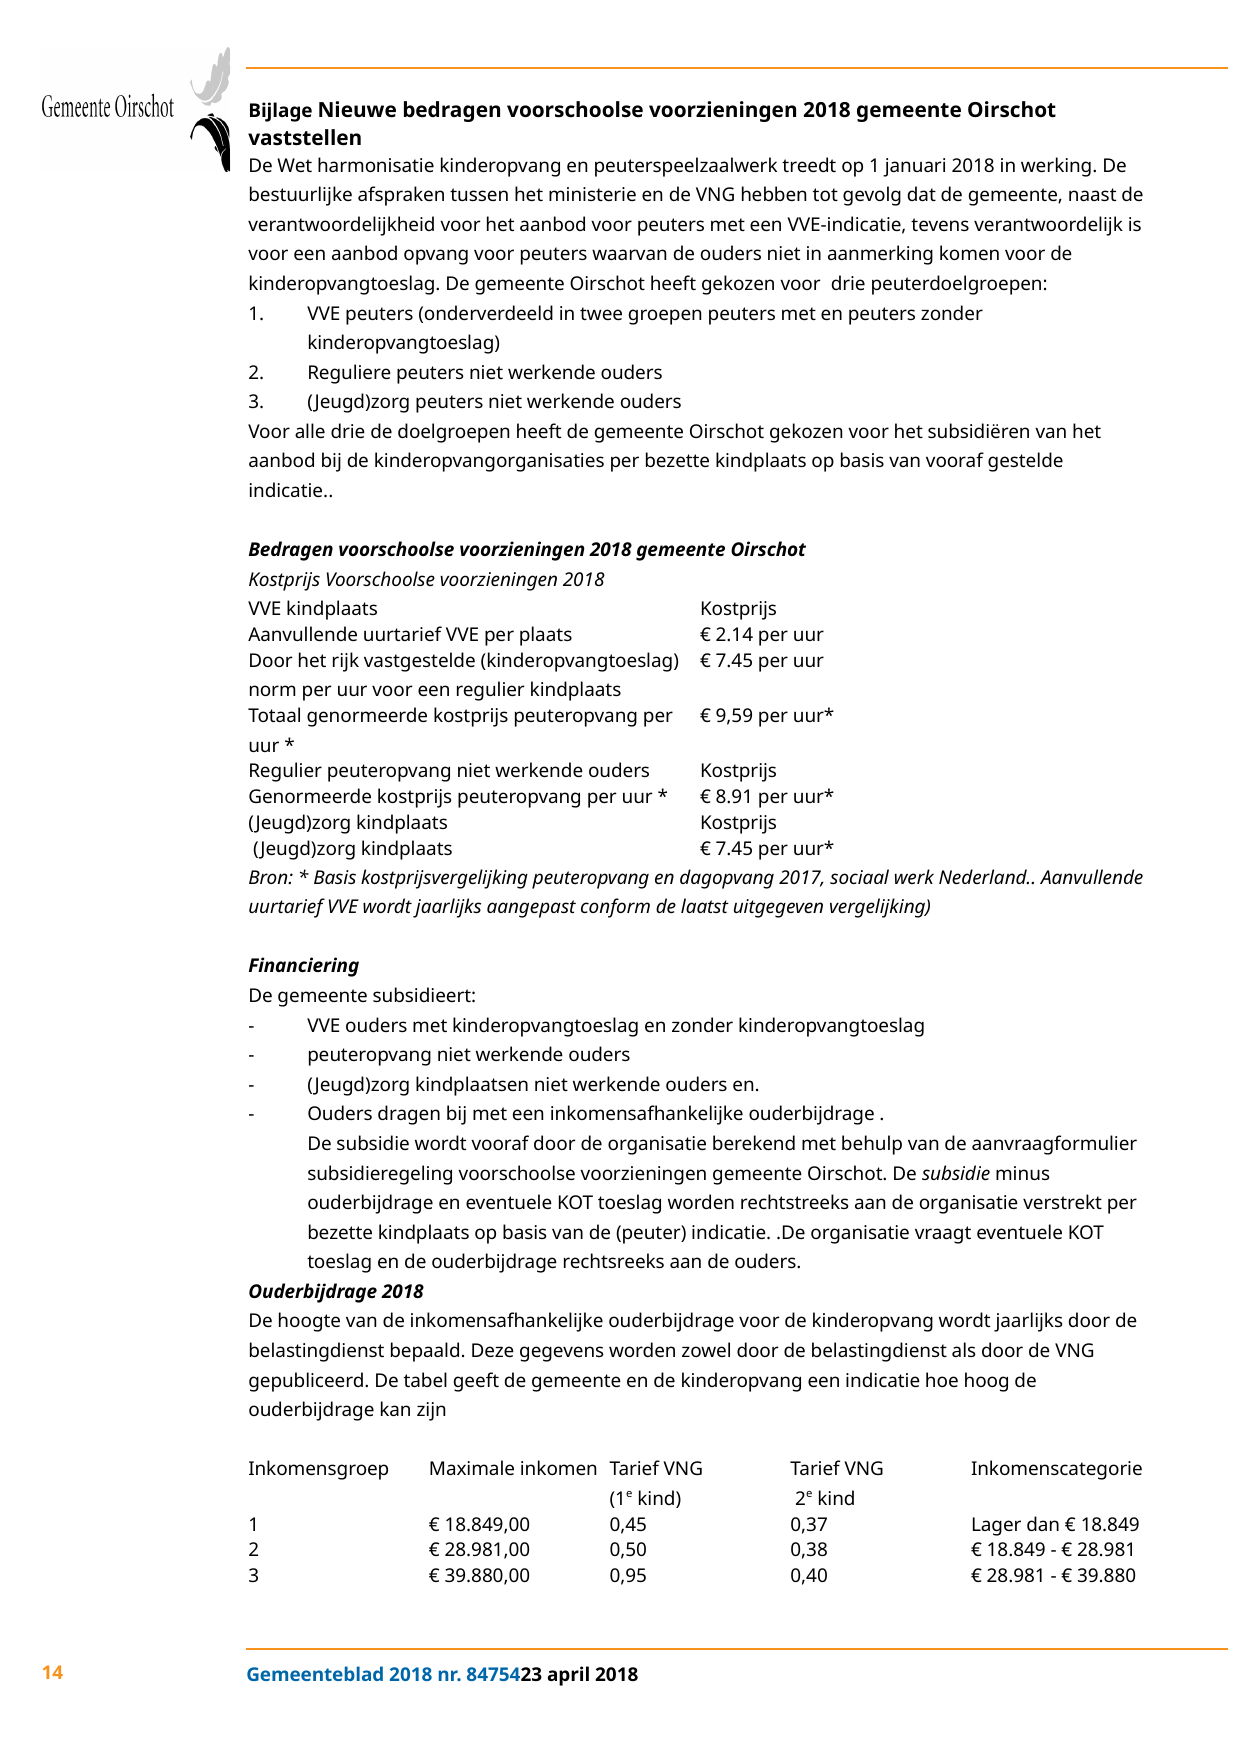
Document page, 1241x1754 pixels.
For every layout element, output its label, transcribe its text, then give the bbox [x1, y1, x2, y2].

table_cell 3 [248, 1563, 429, 1588]
table_cell € 7.45 per uur [700, 647, 1152, 702]
text Bedragen voorschoolse voorzieningen 2018 gemeente Oirschot [248, 536, 1152, 562]
table_cell Totaal genormeerde kostprijs peuteropvang per uur * [248, 703, 700, 758]
text Kostprijs Voorschoolse voorzieningen 2018 [248, 566, 1152, 592]
list Ouders dragen bij met een inkomensafhankelijke ouderbijdrage . [248, 1101, 1152, 1126]
table_cell Door het rijk vastgestelde (kinderopvangtoeslag) norm per uur voor een regulier kindplaats [248, 647, 700, 702]
table_cell € 18.849 - € 28.981 [971, 1537, 1152, 1562]
list peuteropvang niet werkende ouders [248, 1041, 1152, 1067]
text Voor alle drie de doelgroepen heeft de gemeente Oirschot gekozen voor het subsidiëren van het aanbod bij de kinderopvangorganisaties per bezette kindplaats op basis van vooraf gestelde indicatie.. [248, 418, 1152, 503]
picture [41, 47, 231, 172]
table_cell € 28.981 - € 39.880 [971, 1563, 1152, 1588]
table_cell 0,38 [790, 1537, 971, 1562]
table_header Inkomensgroep [248, 1456, 429, 1511]
text De gemeente subsidieert: [248, 982, 1152, 1008]
table_cell 0,40 [790, 1563, 971, 1588]
table_cell Kostprijs [700, 758, 1152, 783]
table_cell € 28.981,00 [429, 1537, 609, 1562]
table_header Tarief VNG (1e kind) [609, 1456, 790, 1511]
table_cell Genormeerde kostprijs peuteropvang per uur * [248, 784, 700, 809]
table_cell € 39.880,00 [429, 1563, 609, 1588]
table_cell € 18.849,00 [429, 1511, 609, 1537]
text Bijlage Nieuwe bedragen voorschoolse voorzieningen 2018 gemeente Oirschot vaststellen [248, 95, 1152, 152]
table_header Kostprijs [700, 596, 1152, 621]
table_cell (Jeugd)zorg kindplaats [248, 809, 700, 835]
list (Jeugd)zorg peuters niet werkende ouders [248, 388, 1152, 414]
text Bron: * Basis kostprijsvergelijking peuteropvang en dagopvang 2017, sociaal werk Nederland.. Aanvullende uurtarief VVE wordt jaarlijks aangepast conform de laatst uitgegeven vergelijking) [248, 864, 1152, 919]
list (Jeugd)zorg kindplaatsen niet werkende ouders en. [248, 1071, 1152, 1097]
table_cell Kostprijs [700, 809, 1152, 835]
table_header VVE kindplaats [248, 596, 700, 621]
table_cell 1 [248, 1511, 429, 1537]
list De subsidie wordt vooraf door de organisatie berekend met behulp van de aanvraagformulier subsidieregeling voorschoolse voorzieningen gemeente Oirschot. De subsidie minus ouderbijdrage en eventuele KOT toeslag worden rechtstreeks aan de organisatie verstrekt per bezette kindplaats op basis van de (peuter) indicatie. .De organisatie vraagt eventuele KOT toeslag en de ouderbijdrage rechtsreeks aan de ouders. [248, 1130, 1152, 1274]
table_cell Regulier peuteropvang niet werkende ouders [248, 758, 700, 783]
table_cell 2 [248, 1537, 429, 1562]
table_cell 0,37 [790, 1511, 971, 1537]
table_header Inkomenscategorie [971, 1456, 1152, 1511]
table_header Tarief VNG 2e kind [790, 1456, 971, 1511]
table_cell (Jeugd)zorg kindplaats [248, 835, 700, 861]
list VVE peuters (onderverdeeld in twee groepen peuters met en peuters zonder kinderopvangtoeslag) [248, 300, 1152, 355]
list VVE ouders met kinderopvangtoeslag en zonder kinderopvangtoeslag [248, 1012, 1152, 1037]
table_cell € 7.45 per uur* [700, 835, 1152, 861]
text Ouderbijdrage 2018 [248, 1278, 1152, 1304]
table_cell 0,45 [609, 1511, 790, 1537]
text De Wet harmonisatie kinderopvang en peuterspeelzaalwerk treedt op 1 januari 2018 in werking. De bestuurlijke afspraken tussen het ministerie en de VNG hebben tot gevolg dat de gemeente, naast de verantwoordelijkheid voor het aanbod voor peuters met een VVE-indicatie, tevens verantwoordelijk is voor een aanbod opvang voor peuters waarvan de ouders niet in aanmerking komen voor de kinderopvangtoeslag. De gemeente Oirschot heeft gekozen voor drie peuterdoelgroepen: [248, 152, 1152, 296]
text De hoogte van de inkomensafhankelijke ouderbijdrage voor de kinderopvang wordt jaarlijks door de belastingdienst bepaald. Deze gegevens worden zowel door de belastingdienst als door de VNG gepubliceerd. De tabel geeft de gemeente en de kinderopvang een indicatie hoe hoog de ouderbijdrage kan zijn [248, 1308, 1152, 1422]
table_cell 0,50 [609, 1537, 790, 1562]
table_cell € 8.91 per uur* [700, 784, 1152, 809]
table_header Maximale inkomen [429, 1456, 609, 1511]
table_cell 0,95 [609, 1563, 790, 1588]
table_cell € 9,59 per uur* [700, 703, 1152, 758]
table_cell Aanvullende uurtarief VVE per plaats [248, 621, 700, 647]
list Reguliere peuters niet werkende ouders [248, 359, 1152, 384]
table_cell Lager dan € 18.849 [971, 1511, 1152, 1537]
text Financiering [248, 953, 1152, 978]
table_cell € 2.14 per uur [700, 621, 1152, 647]
